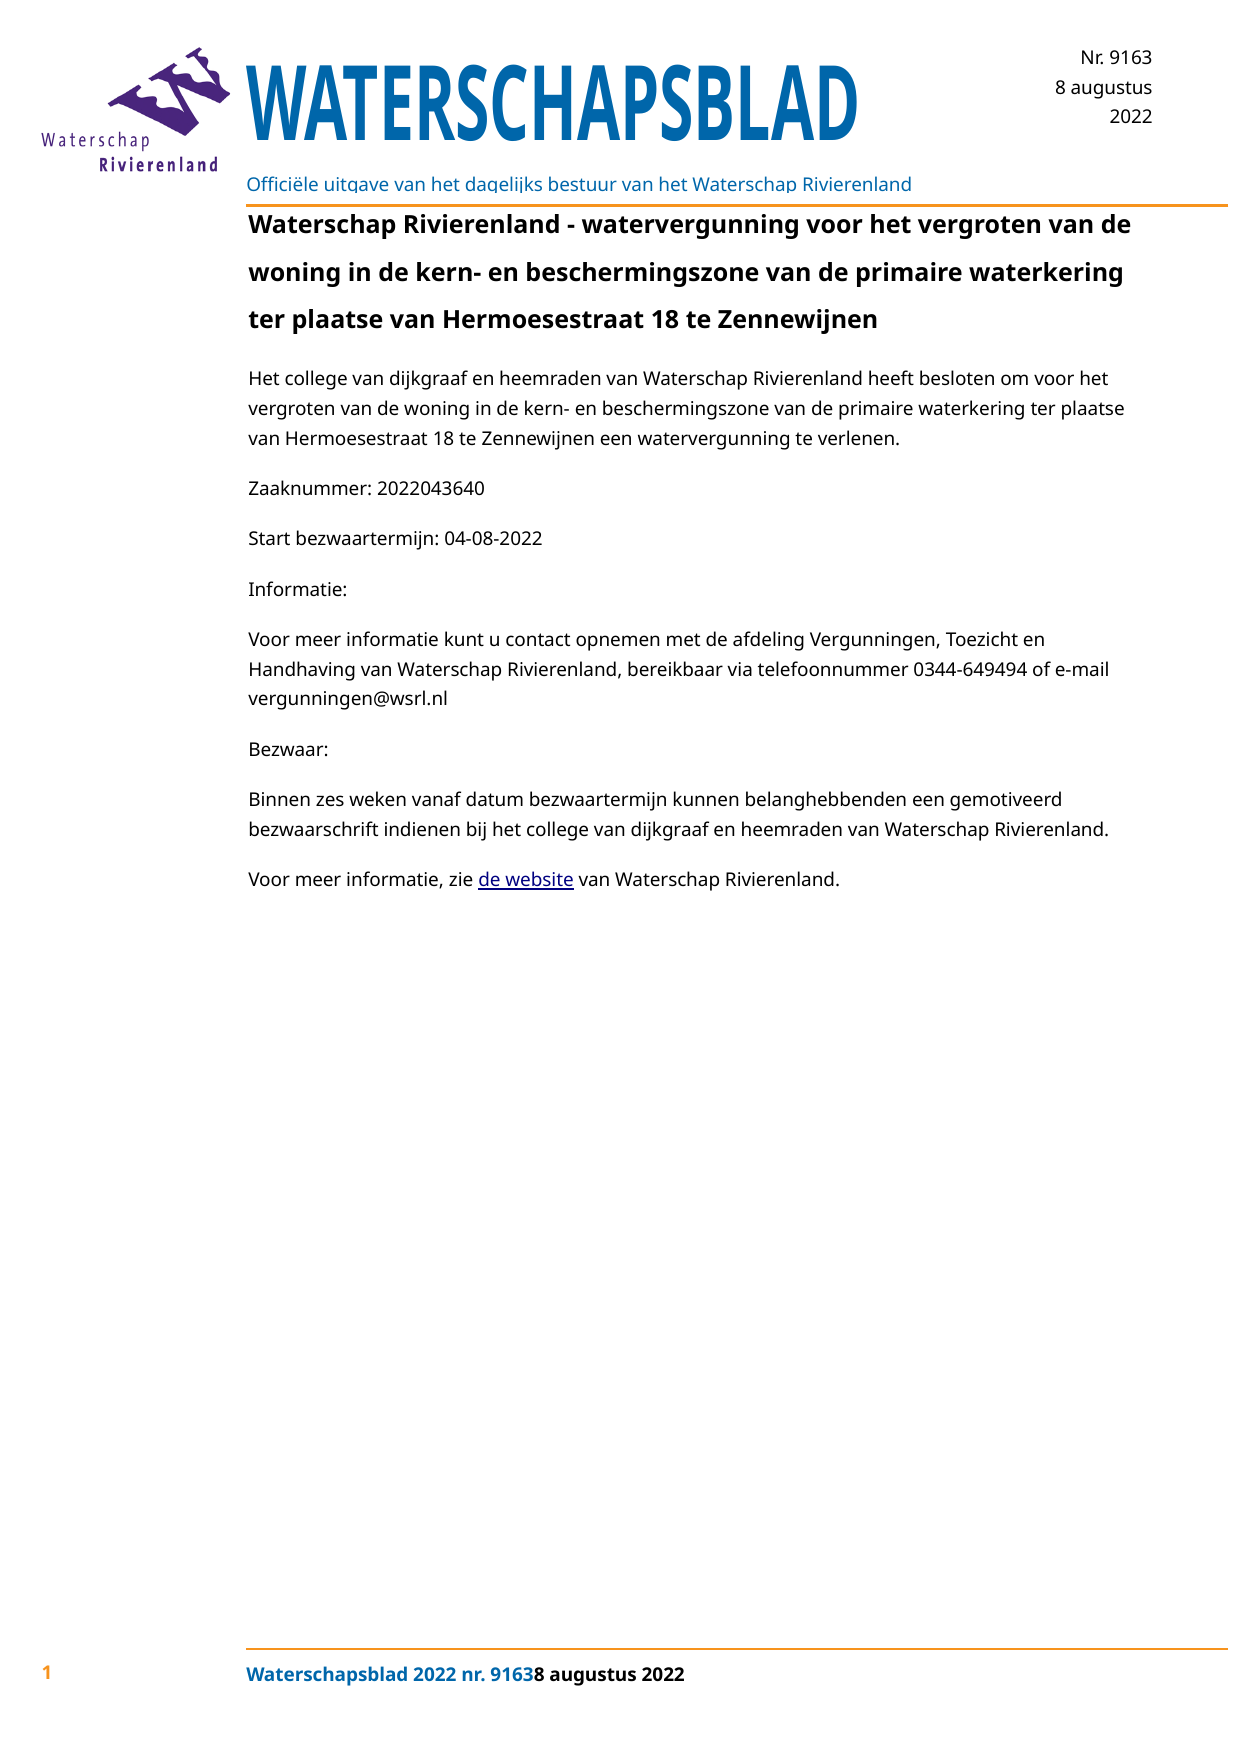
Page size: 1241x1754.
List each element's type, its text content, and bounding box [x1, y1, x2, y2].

text Waterschap Rivierenland - watervergunning voor het vergroten van de woning in de kern- en beschermingszone van de primaire waterkering ter plaatse van Hermoesestraat 18 te Zennewijnen [248, 207, 1152, 336]
text Zaaknummer: 2022043640 [248, 475, 1152, 501]
text Start bezwaartermijn: 04-08-2022 [248, 526, 1152, 551]
text Bezwaar: [248, 736, 1152, 762]
text Binnen zes weken vanaf datum bezwaartermijn kunnen belanghebbenden een gemotiveerd bezwaarschrift indienen bij het college van dijkgraaf en heemraden van Waterschap Rivierenland. [248, 786, 1152, 842]
text Informatie: [248, 576, 1152, 602]
text Voor meer informatie kunt u contact opnemen met de afdeling Vergunningen, Toezicht en Handhaving van Waterschap Rivierenland, bereikbaar via telefoonnummer 0344-649494 of e-mail vergunningen@wsrl.nl [248, 626, 1152, 711]
text Voor meer informatie, zie de website van Waterschap Rivierenland. [248, 866, 1152, 892]
text Het college van dijkgraaf en heemraden van Waterschap Rivierenland heeft besloten om voor het vergroten van de woning in de kern- en beschermingszone van de primaire waterkering ter plaatse van Hermoesestraat 18 te Zennewijnen een watervergunning te verlenen. [248, 366, 1152, 450]
picture [41, 47, 231, 172]
